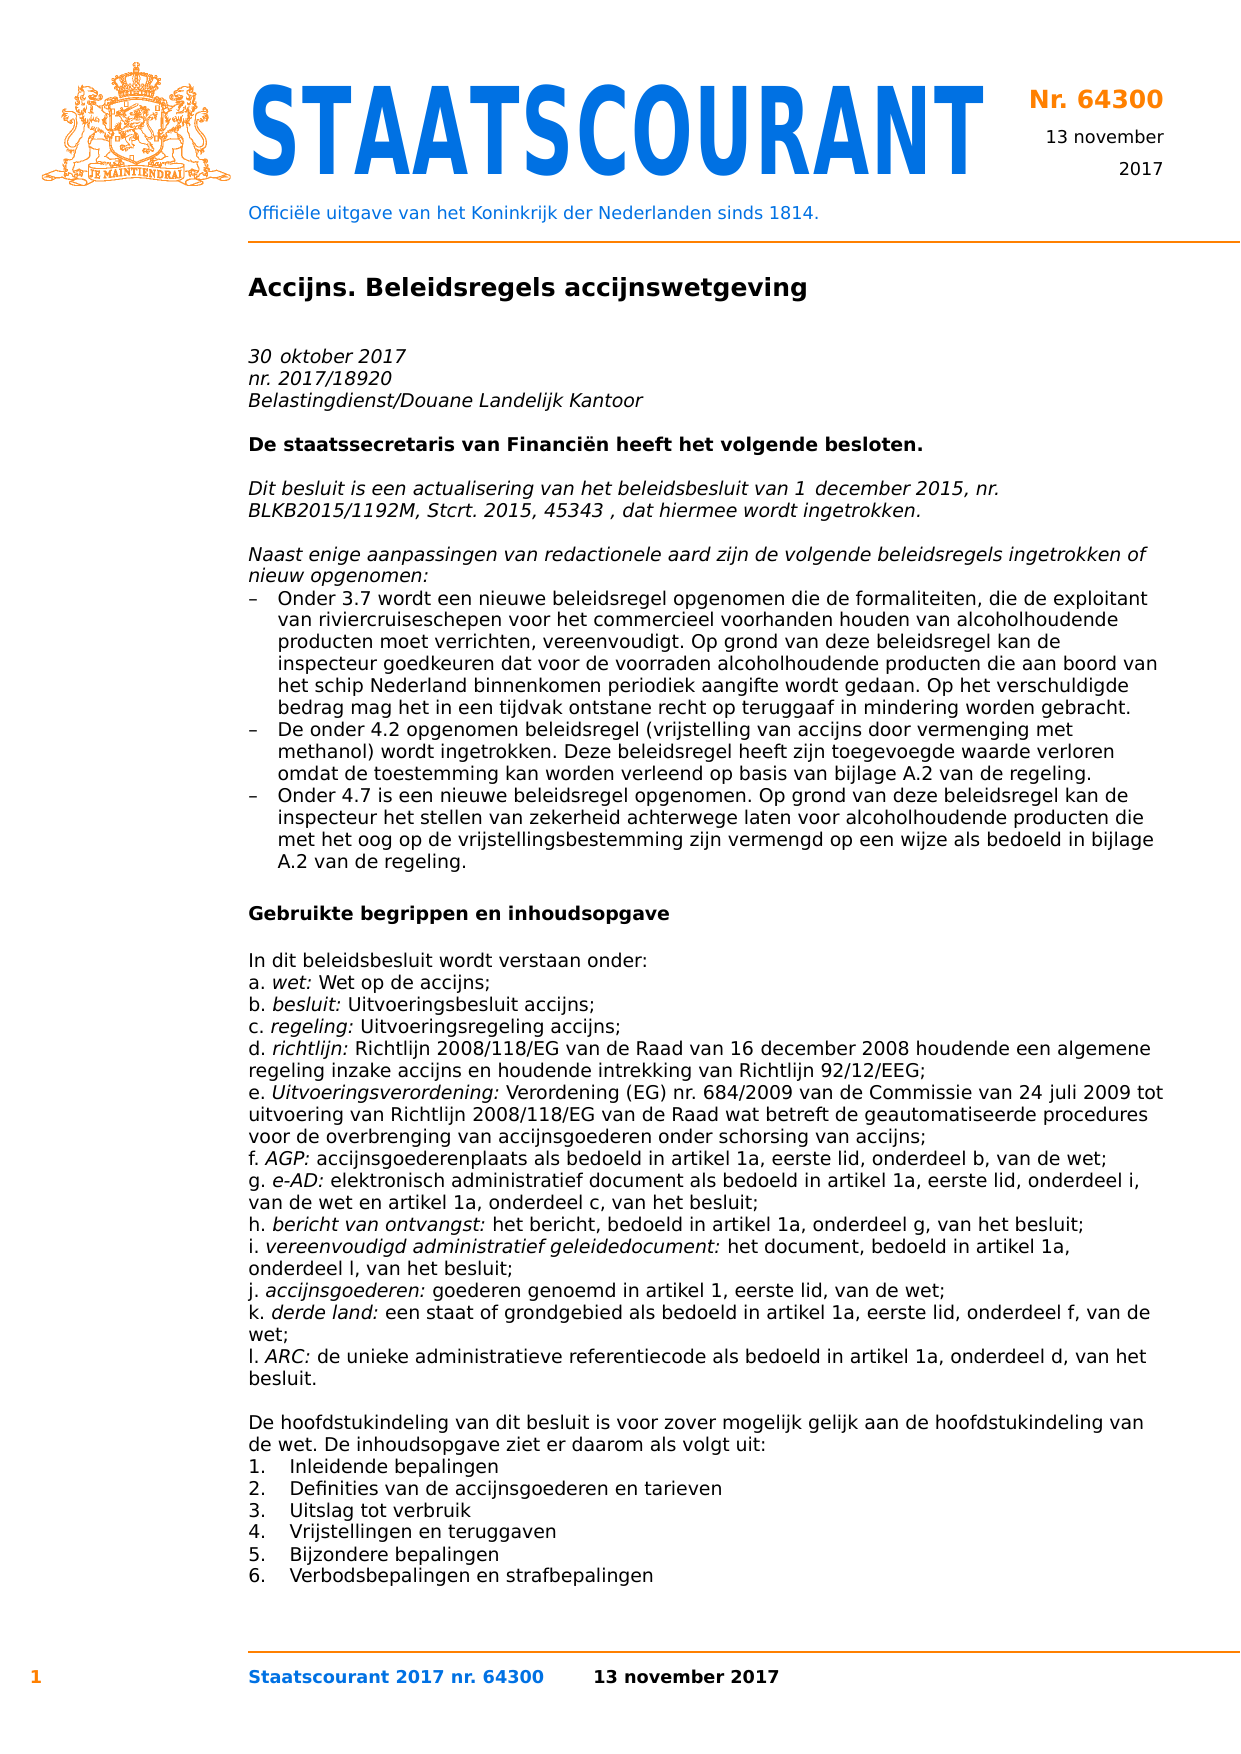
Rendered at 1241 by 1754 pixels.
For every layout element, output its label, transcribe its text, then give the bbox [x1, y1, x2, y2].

text 30 oktober 2017 [248, 346, 1163, 368]
text 6. Verbodsbepalingen en strafbepalingen [248, 1565, 1163, 1587]
text a. wet: Wet op de accijns; [248, 972, 1163, 994]
text b. besluit: Uitvoeringsbesluit accijns; [248, 994, 1163, 1016]
text nr. 2017/18920 [248, 368, 1163, 390]
table_cell Officiële uitgave van het Koninkrijk der Nederlanden sinds 1814. [248, 203, 1240, 241]
text De staatssecretaris van Financiën heeft het volgende besloten. [248, 434, 1163, 456]
text Naast enige aanpassingen van redactionele aard zijn de volgende beleidsregels ingetrokken of nieuw opgenomen: [248, 543, 1163, 587]
text In dit beleidsbesluit wordt verstaan onder: [248, 950, 1163, 972]
text 4. Vrijstellingen en teruggaven [248, 1521, 1163, 1543]
text g. e-AD: elektronisch administratief document als bedoeld in artikel 1a, eerste lid, onderdeel i, van de wet en artikel 1a, onderdeel c, van het besluit; [248, 1170, 1163, 1214]
table_header STAATSCOURANT [248, 62, 998, 203]
subtitle Accijns. Beleidsregels accijnswetgeving [248, 273, 1163, 302]
text j. accijnsgoederen: goederen genoemd in artikel 1, eerste lid, van de wet; [248, 1280, 1163, 1302]
text f. AGP: accijnsgoederenplaats als bedoeld in artikel 1a, eerste lid, onderdeel b, van de wet; [248, 1148, 1163, 1170]
text 3. Uitslag tot verbruik [248, 1499, 1163, 1521]
table_header [25, 62, 248, 241]
text e. Uitvoeringsverordening: Verordening (EG) nr. 684/2009 van de Commissie van 24 juli 2009 tot uitvoering van Richtlijn 2008/118/EG van de Raad wat betreft de geautomatiseerde procedures voor de overbrenging van accijnsgoederen onder schorsing van accijns; [248, 1082, 1163, 1148]
text De hoofdstukindeling van dit besluit is voor zover mogelijk gelijk aan de hoofdstukindeling van de wet. De inhoudsopgave ziet er daarom als volgt uit: [248, 1412, 1163, 1456]
table_cell 2017 [998, 153, 1240, 203]
table_header Nr. 64300 [998, 62, 1240, 121]
text – Onder 3.7 wordt een nieuwe beleidsregel opgenomen die de formaliteiten, die de exploitant van riviercruiseschepen voor het commercieel voorhanden houden van alcoholhoudende producten moet verrichten, vereenvoudigt. Op grond van deze beleidsregel kan de inspecteur goedkeuren dat voor de voorraden alcoholhoudende producten die aan boord van het schip Nederland binnenkomen periodiek aangifte wordt gedaan. Op het verschuldigde bedrag mag het in een tijdvak ontstane recht op teruggaaf in mindering worden gebracht. [248, 587, 1163, 719]
text – Onder 4.7 is een nieuwe beleidsregel opgenomen. Op grond van deze beleidsregel kan de inspecteur het stellen van zekerheid achterwege laten voor alcoholhoudende producten die met het oog op de vrijstellingsbestemming zijn vermengd op een wijze als bedoeld in bijlage A.2 van de regeling. [248, 785, 1163, 873]
table_cell 13 november [998, 121, 1240, 153]
text k. derde land: een staat of grondgebied als bedoeld in artikel 1a, eerste lid, onderdeel f, van de wet; [248, 1302, 1163, 1346]
text Dit besluit is een actualisering van het beleidsbesluit van 1 december 2015, nr. BLKB2015/1192M, Stcrt. 2015, 45343 , dat hiermee wordt ingetrokken. [248, 478, 1163, 522]
text – De onder 4.2 opgenomen beleidsregel (vrijstelling van accijns door vermenging met methanol) wordt ingetrokken. Deze beleidsregel heeft zijn toegevoegde waarde verloren omdat de toestemming kan worden verleend op basis van bijlage A.2 van de regeling. [248, 719, 1163, 785]
text 2. Definities van de accijnsgoederen en tarieven [248, 1477, 1163, 1499]
text 1. Inleidende bepalingen [248, 1456, 1163, 1477]
text 5. Bijzondere bepalingen [248, 1543, 1163, 1565]
picture [41, 62, 231, 186]
text h. bericht van ontvangst: het bericht, bedoeld in artikel 1a, onderdeel g, van het besluit; [248, 1214, 1163, 1236]
subtitle Gebruikte begrippen en inhoudsopgave [248, 903, 1163, 925]
text Belastingdienst/Douane Landelijk Kantoor [248, 390, 1163, 412]
text i. vereenvoudigd administratief geleidedocument: het document, bedoeld in artikel 1a, onderdeel l, van het besluit; [248, 1236, 1163, 1280]
text c. regeling: Uitvoeringsregeling accijns; [248, 1016, 1163, 1038]
text l. ARC: de unieke administratieve referentiecode als bedoeld in artikel 1a, onderdeel d, van het besluit. [248, 1346, 1163, 1390]
text d. richtlijn: Richtlijn 2008/118/EG van de Raad van 16 december 2008 houdende een algemene regeling inzake accijns en houdende intrekking van Richtlijn 92/12/EEG; [248, 1038, 1163, 1082]
